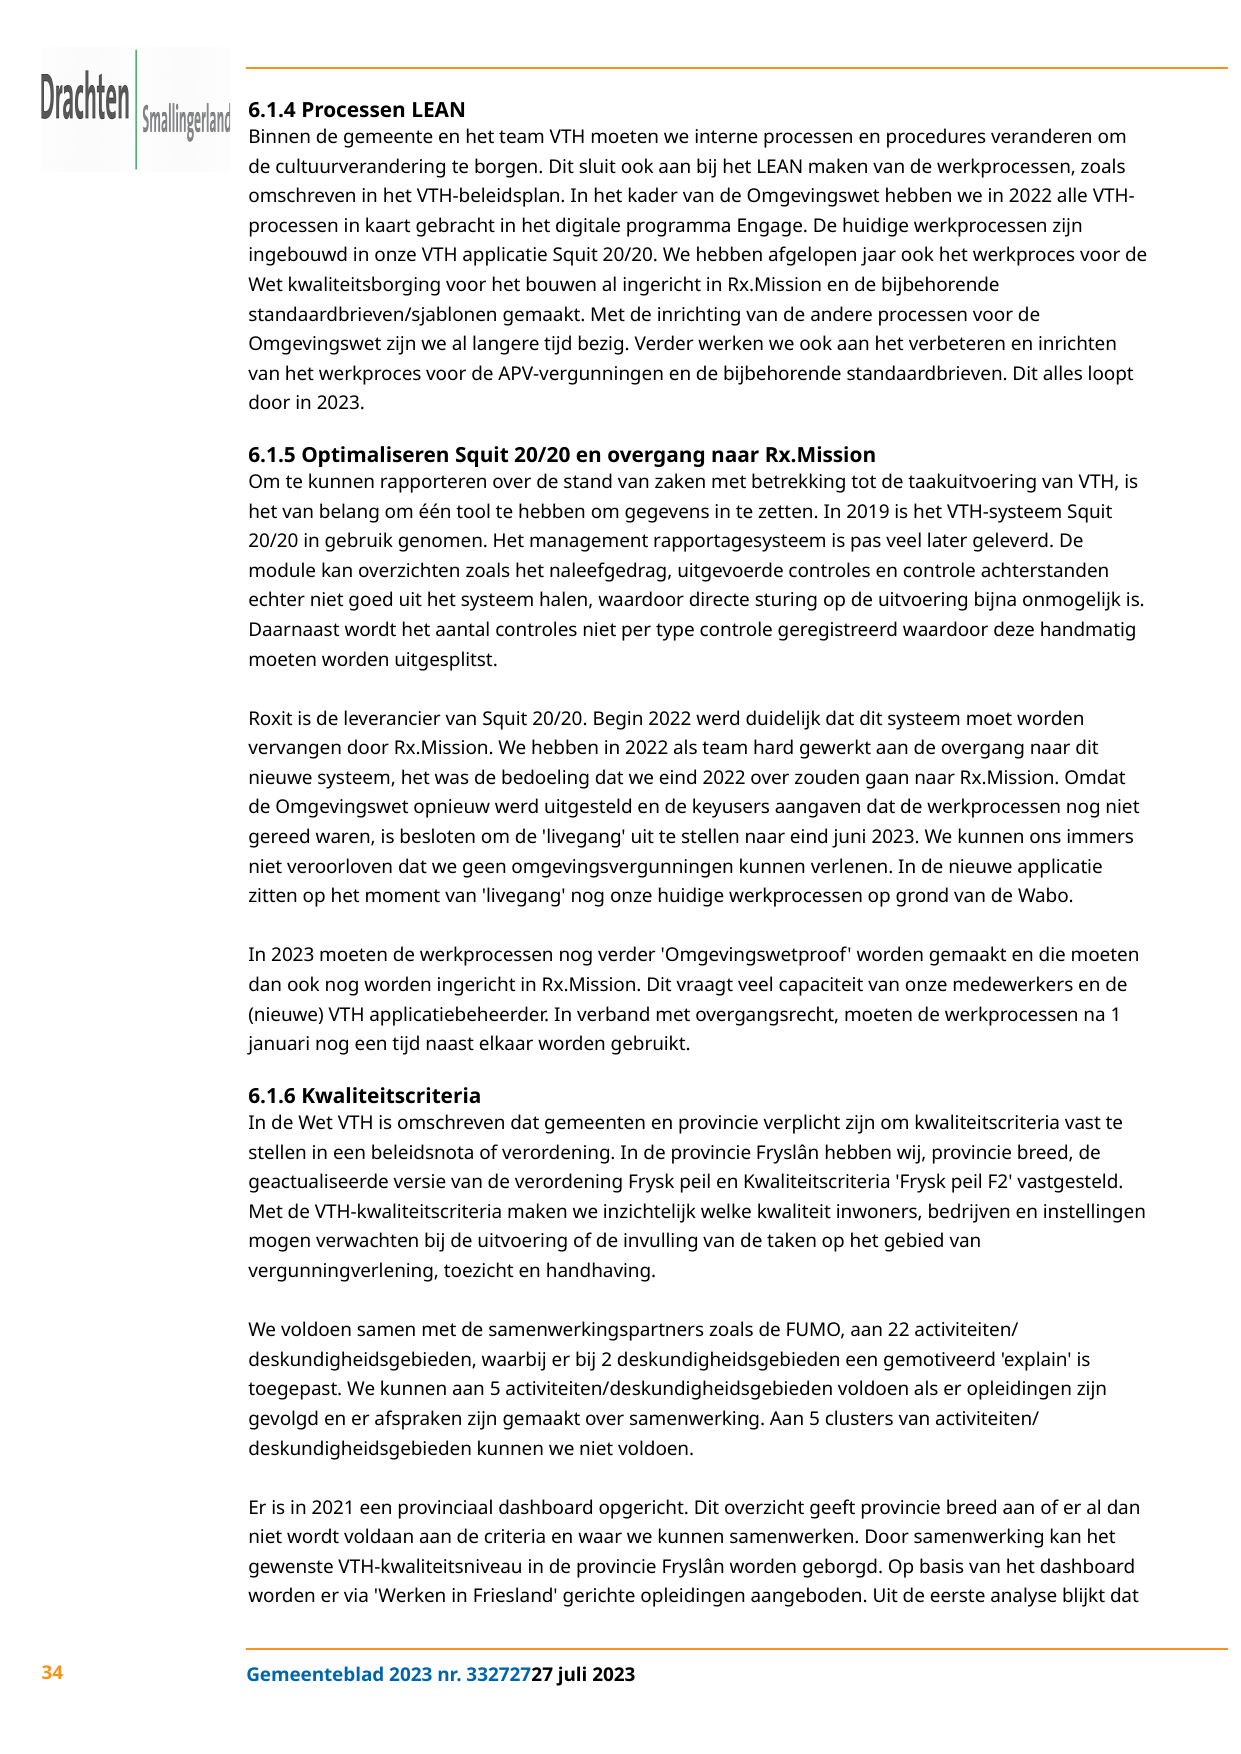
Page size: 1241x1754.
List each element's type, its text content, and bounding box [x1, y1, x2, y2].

text 6.1.6 Kwaliteitscriteria [248, 1081, 1152, 1109]
text Om te kunnen rapporteren over de stand van zaken met betrekking tot de taakuitvoering van VTH, is het van belang om één tool te hebben om gegevens in te zetten. In 2019 is het VTH-systeem Squit 20/20 in gebruik genomen. Het management rapportagesysteem is pas veel later geleverd. De module kan overzichten zoals het naleefgedrag, uitgevoerde controles en controle achterstanden echter niet goed uit het systeem halen, waardoor directe sturing op de uitvoering bijna onmogelijk is. Daarnaast wordt het aantal controles niet per type controle geregistreerd waardoor deze handmatig moeten worden uitgesplitst. [248, 468, 1152, 672]
picture [41, 47, 231, 172]
text Binnen de gemeente en het team VTH moeten we interne processen en procedures veranderen om de cultuurverandering te borgen. Dit sluit ook aan bij het LEAN maken van de werkprocessen, zoals omschreven in het VTH-beleidsplan. In het kader van de Omgevingswet hebben we in 2022 alle VTH-processen in kaart gebracht in het digitale programma Engage. De huidige werkprocessen zijn ingebouwd in onze VTH applicatie Squit 20/20. We hebben afgelopen jaar ook het werkproces voor de Wet kwaliteitsborging voor het bouwen al ingericht in Rx.Mission en de bijbehorende standaardbrieven/sjablonen gemaakt. Met de inrichting van de andere processen voor de Omgevingswet zijn we al langere tijd bezig. Verder werken we ook aan het verbeteren en inrichten van het werkproces voor de APV-vergunningen en de bijbehorende standaardbrieven. Dit alles loopt door in 2023. [248, 123, 1152, 415]
text In 2023 moeten de werkprocessen nog verder 'Omgevingswetproof' worden gemaakt en die moeten dan ook nog worden ingericht in Rx.Mission. Dit vraagt veel capaciteit van onze medewerkers en de (nieuwe) VTH applicatiebeheerder. In verband met overgangsrecht, moeten de werkprocessen na 1 januari nog een tijd naast elkaar worden gebruikt. [248, 942, 1152, 1056]
text In de Wet VTH is omschreven dat gemeenten en provincie verplicht zijn om kwaliteitscriteria vast te stellen in een beleidsnota of verordening. In de provincie Fryslân hebben wij, provincie breed, de geactualiseerde versie van de verordening Frysk peil en Kwaliteitscriteria 'Frysk peil F2' vastgesteld. Met de VTH-kwaliteitscriteria maken we inzichtelijk welke kwaliteit inwoners, bedrijven en instellingen mogen verwachten bij de uitvoering of de invulling van de taken op het gebied van vergunningverlening, toezicht en handhaving. [248, 1109, 1152, 1283]
text We voldoen samen met de samenwerkingspartners zoals de FUMO, aan 22 activiteiten/ deskundigheidsgebieden, waarbij er bij 2 deskundigheidsgebieden een gemotiveerd 'explain' is toegepast. We kunnen aan 5 activiteiten/deskundigheidsgebieden voldoen als er opleidingen zijn gevolgd en er afspraken zijn gemaakt over samenwerking. Aan 5 clusters van activiteiten/ deskundigheidsgebieden kunnen we niet voldoen. [248, 1316, 1152, 1460]
text 6.1.5 Optimaliseren Squit 20/20 en overgang naar Rx.Mission [248, 440, 1152, 468]
text Er is in 2021 een provinciaal dashboard opgericht. Dit overzicht geeft provincie breed aan of er al dan niet wordt voldaan aan de criteria en waar we kunnen samenwerken. Door samenwerking kan het gewenste VTH-kwaliteitsniveau in de provincie Fryslân worden geborgd. Op basis van het dashboard worden er via 'Werken in Friesland' gerichte opleidingen aangeboden. Uit de eerste analyse blijkt dat [248, 1494, 1152, 1608]
text Roxit is de leverancier van Squit 20/20. Begin 2022 werd duidelijk dat dit systeem moet worden vervangen door Rx.Mission. We hebben in 2022 als team hard gewerkt aan de overgang naar dit nieuwe systeem, het was de bedoeling dat we eind 2022 over zouden gaan naar Rx.Mission. Omdat de Omgevingswet opnieuw werd uitgesteld en de keyusers aangaven dat de werkprocessen nog niet gereed waren, is besloten om de 'livegang' uit te stellen naar eind juni 2023. We kunnen ons immers niet veroorloven dat we geen omgevingsvergunningen kunnen verlenen. In de nieuwe applicatie zitten op het moment van 'livegang' nog onze huidige werkprocessen op grond van de Wabo. [248, 705, 1152, 908]
text 6.1.4 Processen LEAN [248, 95, 1152, 123]
